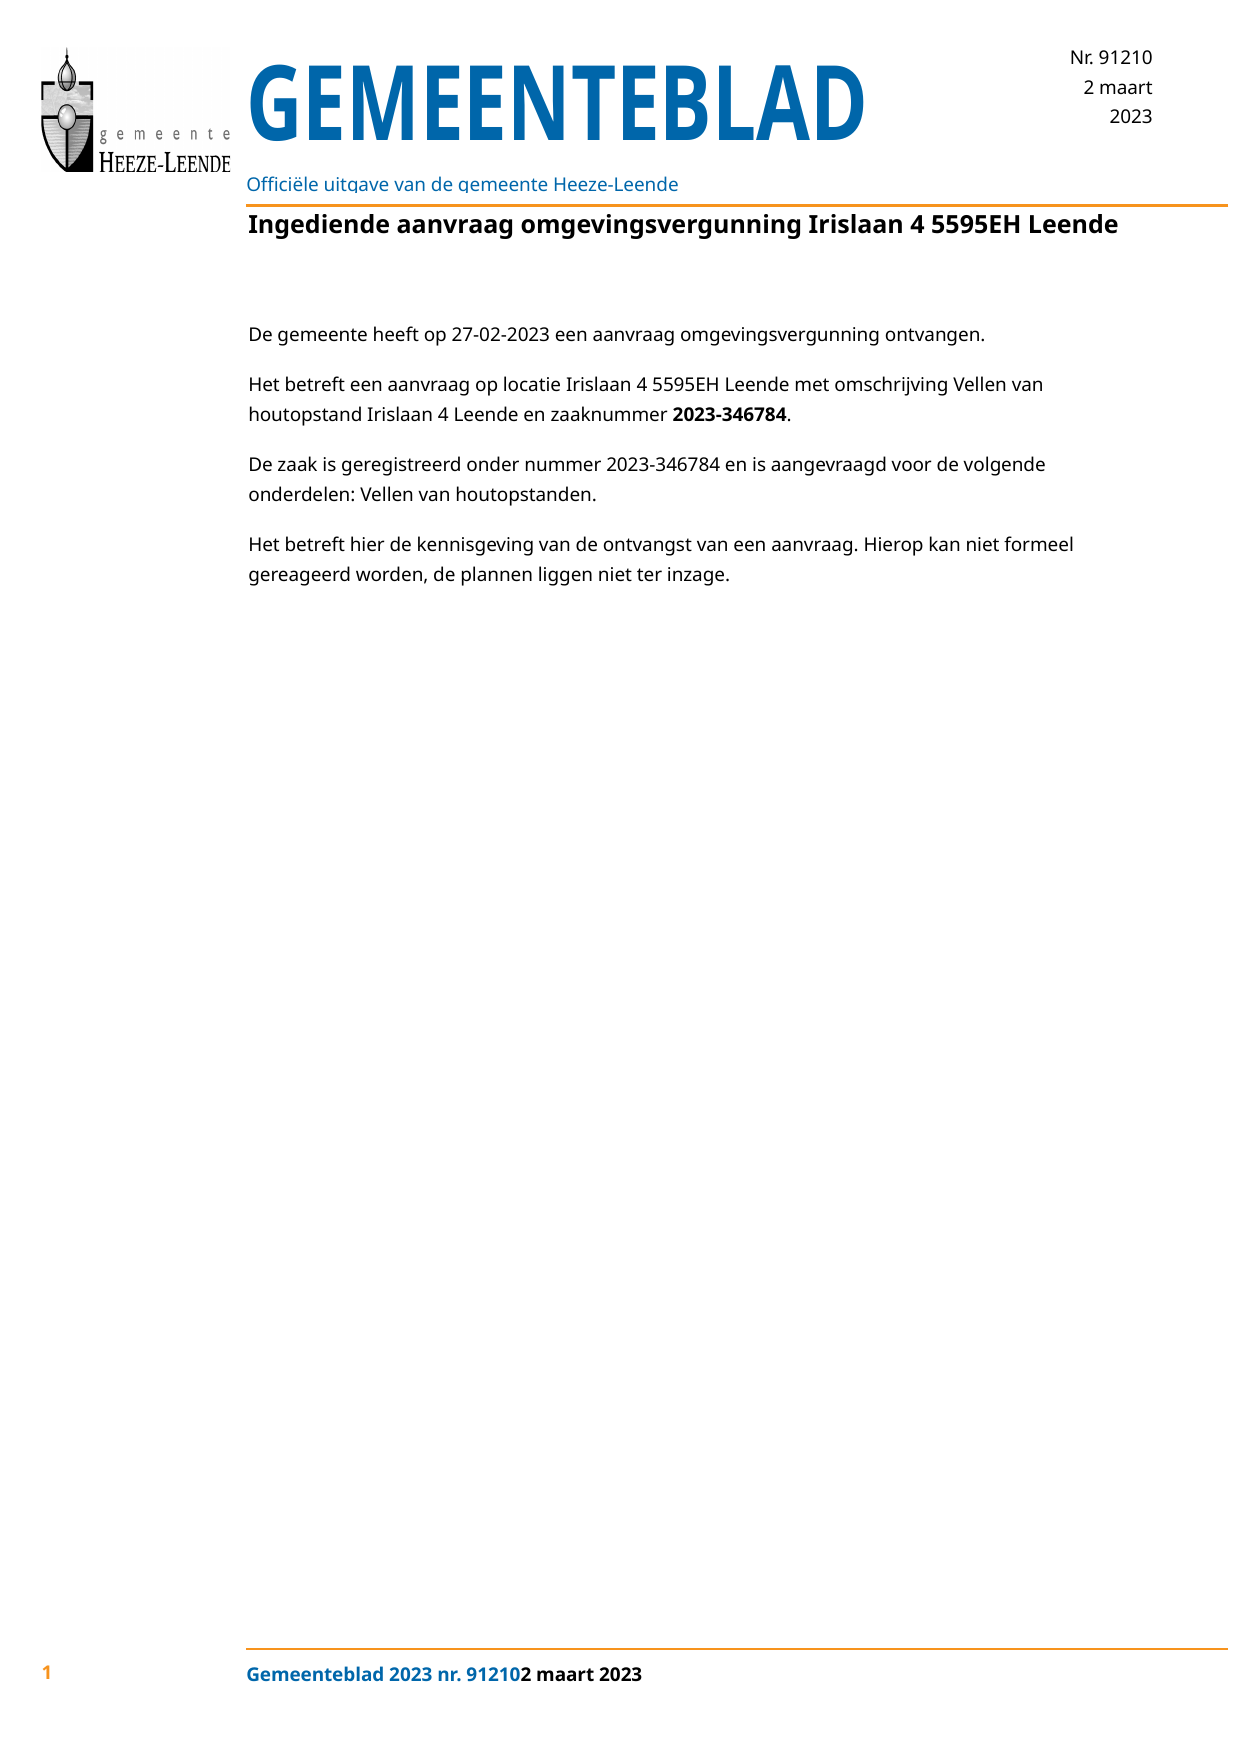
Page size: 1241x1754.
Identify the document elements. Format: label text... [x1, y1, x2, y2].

text Het betreft hier de kennisgeving van de ontvangst van een aanvraag. Hierop kan niet formeel gereageerd worden, de plannen liggen niet ter inzage. [248, 531, 1152, 586]
text Ingediende aanvraag omgevingsvergunning Irislaan 4 5595EH Leende [248, 207, 1152, 241]
text De gemeente heeft op 27-02-2023 een aanvraag omgevingsvergunning ontvangen. [248, 321, 1152, 346]
text De zaak is geregistreerd onder nummer 2023-346784 en is aangevraagd voor de volgende onderdelen: Vellen van houtopstanden. [248, 451, 1152, 506]
text Het betreft een aanvraag op locatie Irislaan 4 5595EH Leende met omschrijving Vellen van houtopstand Irislaan 4 Leende en zaaknummer 2023-346784. [248, 371, 1152, 426]
picture [41, 47, 231, 172]
